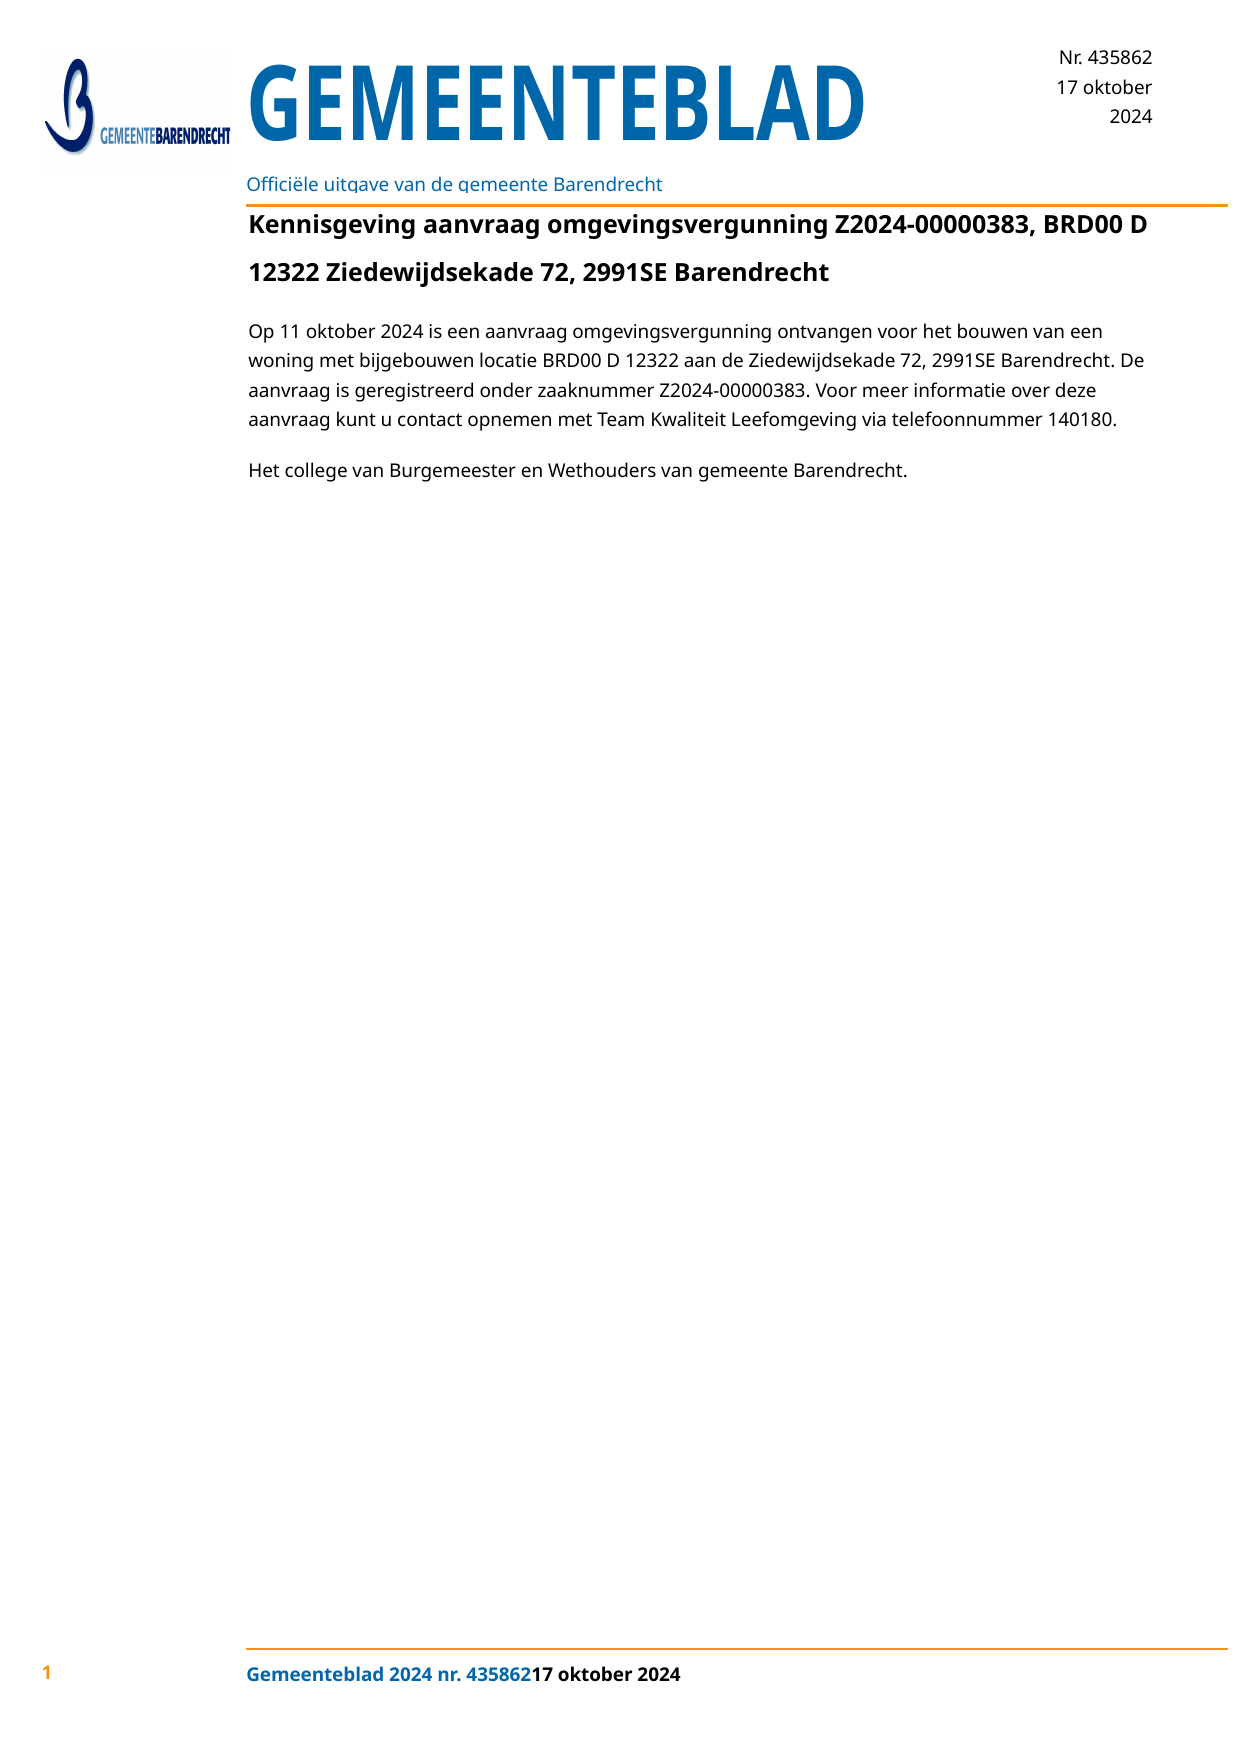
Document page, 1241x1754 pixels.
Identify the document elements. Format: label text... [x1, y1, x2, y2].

picture [41, 47, 231, 172]
text Op 11 oktober 2024 is een aanvraag omgevingsvergunning ontvangen voor het bouwen van een woning met bijgebouwen locatie BRD00 D 12322 aan de Ziedewijdsekade 72, 2991SE Barendrecht. De aanvraag is geregistreerd onder zaaknummer Z2024-00000383. Voor meer informatie over deze aanvraag kunt u contact opnemen met Team Kwaliteit Leefomgeving via telefoonnummer 140180. [248, 318, 1152, 432]
text Het college van Burgemeester en Wethouders van gemeente Barendrecht. [248, 457, 1152, 483]
text Kennisgeving aanvraag omgevingsvergunning Z2024-00000383, BRD00 D 12322 Ziedewijdsekade 72, 2991SE Barendrecht [248, 207, 1152, 288]
